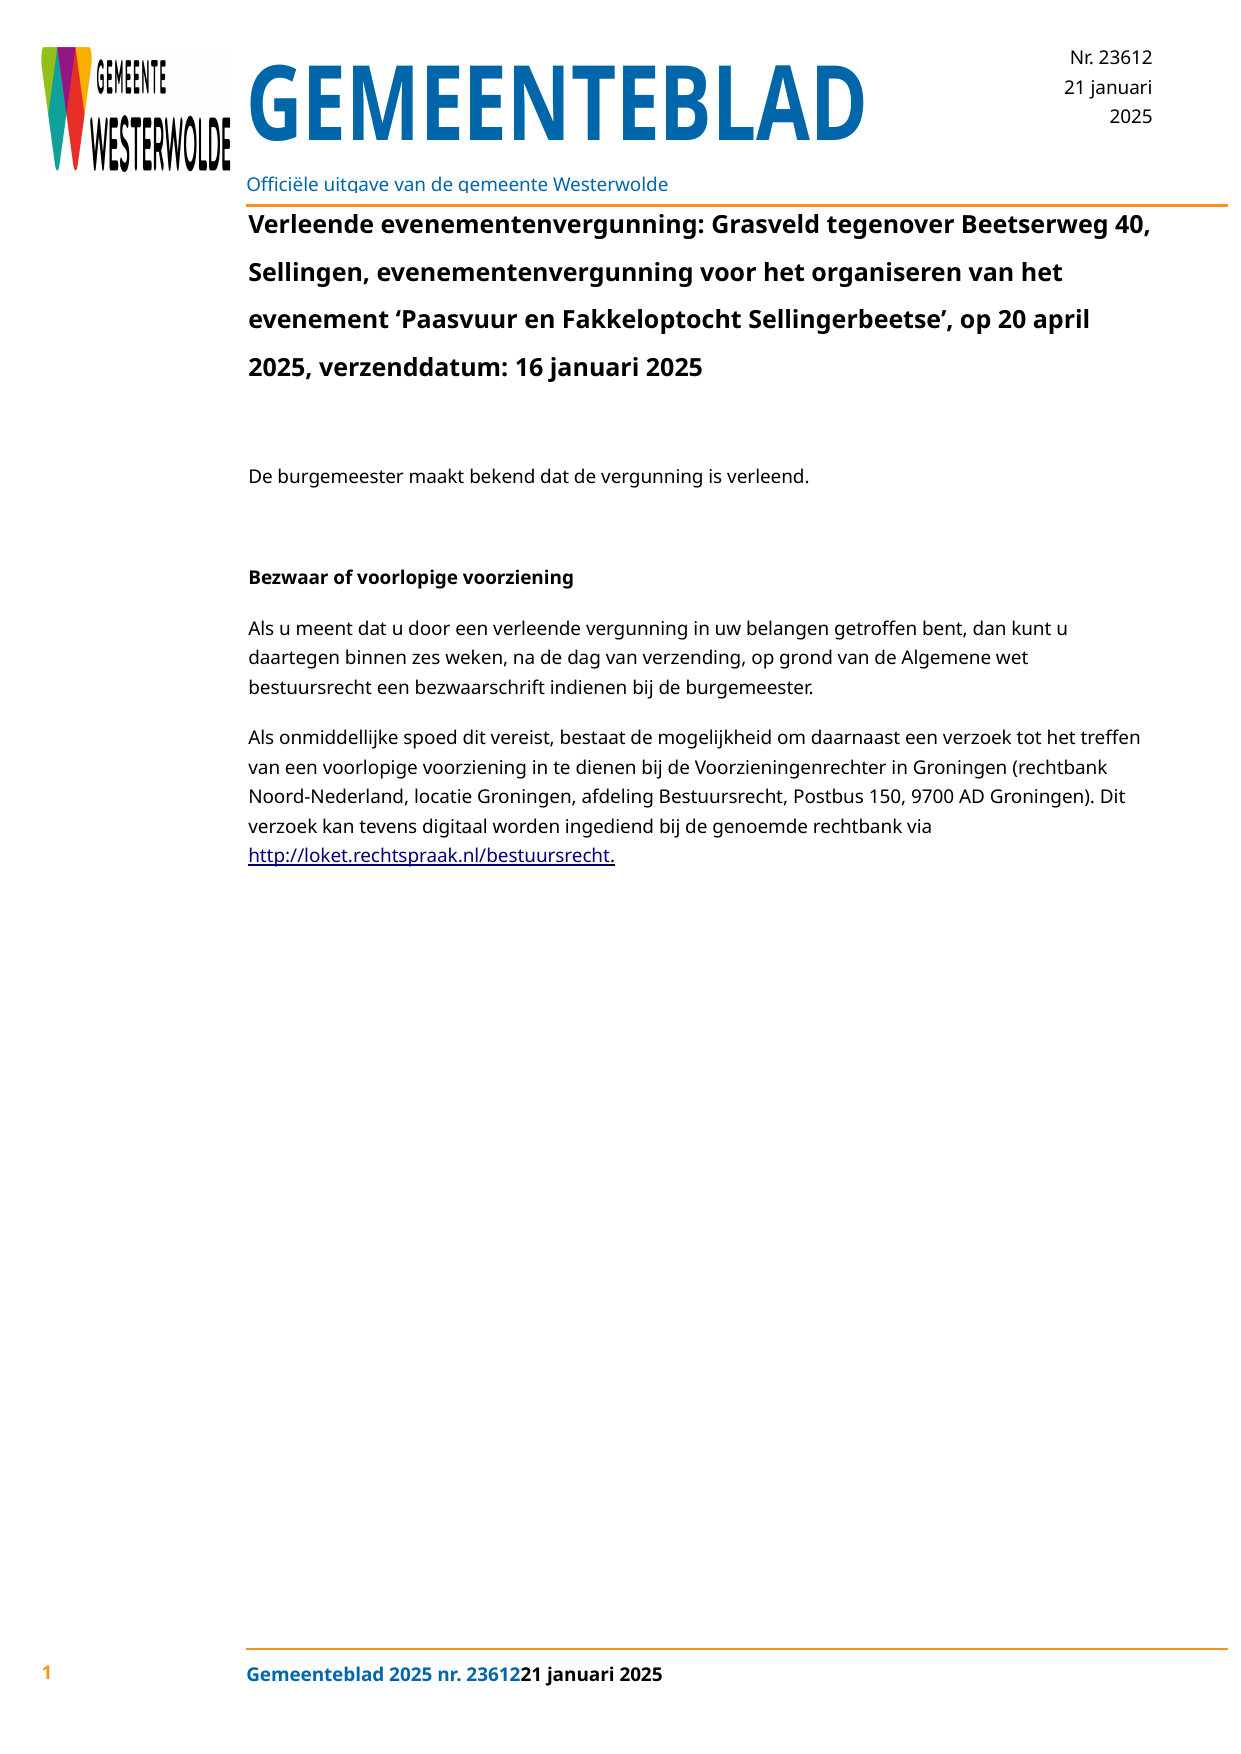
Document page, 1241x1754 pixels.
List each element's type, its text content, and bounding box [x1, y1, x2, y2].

text Als onmiddellijke spoed dit vereist, bestaat de mogelijkheid om daarnaast een verzoek tot het treffen van een voorlopige voorziening in te dienen bij de Voorzieningenrechter in Groningen (rechtbank Noord-Nederland, locatie Groningen, afdeling Bestuursrecht, Postbus 150, 9700 AD Groningen). Dit verzoek kan tevens digitaal worden ingediend bij de genoemde rechtbank via http://loket.rechtspraak.nl/bestuursrecht. [248, 724, 1152, 868]
picture [41, 47, 231, 172]
text Bezwaar of voorlopige voorziening [248, 564, 1152, 590]
text Verleende evenementenvergunning: Grasveld tegenover Beetserweg 40, Sellingen, evenementenvergunning voor het organiseren van het evenement ‘Paasvuur en Fakkeloptocht Sellingerbeetse’, op 20 april 2025, verzenddatum: 16 januari 2025 [248, 207, 1152, 384]
text Als u meent dat u door een verleende vergunning in uw belangen getroffen bent, dan kunt u daartegen binnen zes weken, na de dag van verzending, op grond van de Algemene wet bestuursrecht een bezwaarschrift indienen bij de burgemeester. [248, 615, 1152, 700]
text De burgemeester maakt bekend dat de vergunning is verleend. [248, 463, 1152, 489]
